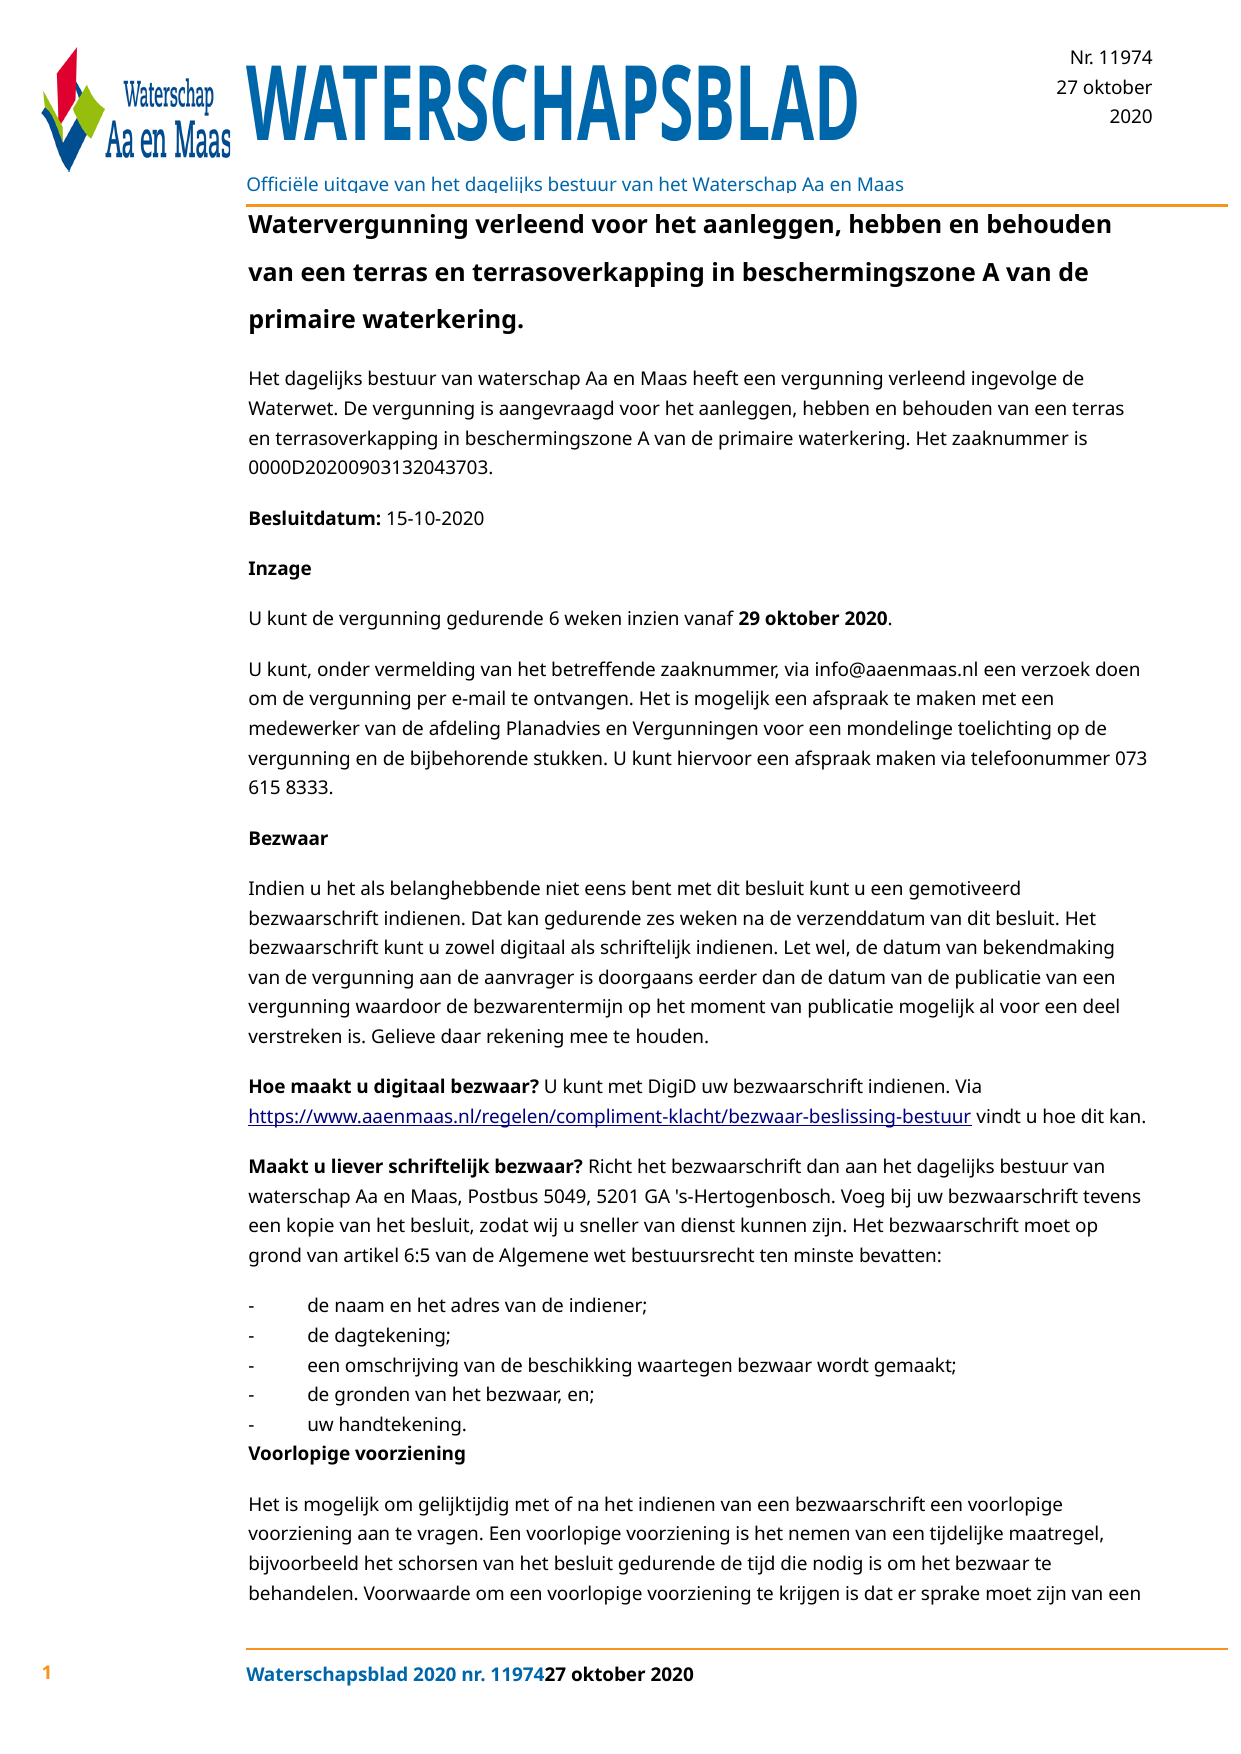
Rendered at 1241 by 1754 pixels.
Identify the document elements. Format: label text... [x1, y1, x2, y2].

text Besluitdatum: 15-10-2020 [248, 505, 1152, 530]
text Hoe maakt u digitaal bezwaar? U kunt met DigiD uw bezwaarschrift indienen. Via https://www.aaenmaas.nl/regelen/compliment-klacht/bezwaar-beslissing-bestuur vindt u hoe dit kan. [248, 1073, 1152, 1129]
list de naam en het adres van de indiener; [248, 1293, 1152, 1318]
text Indien u het als belanghebbende niet eens bent met dit besluit kunt u een gemotiveerd bezwaarschrift indienen. Dat kan gedurende zes weken na de verzenddatum van dit besluit. Het bezwaarschrift kunt u zowel digitaal als schriftelijk indienen. Let wel, de datum van bekendmaking van de vergunning aan de aanvrager is doorgaans eerder dan de datum van de publicatie van een vergunning waardoor de bezwarentermijn op het moment van publicatie mogelijk al voor een deel verstreken is. Gelieve daar rekening mee te houden. [248, 875, 1152, 1049]
list uw handtekening. [248, 1411, 1152, 1437]
text Inzage [248, 555, 1152, 581]
picture [41, 47, 231, 172]
text Het dagelijks bestuur van waterschap Aa en Maas heeft een vergunning verleend ingevolge de Waterwet. De vergunning is aangevraagd voor het aanleggen, hebben en behouden van een terras en terrasoverkapping in beschermingszone A van de primaire waterkering. Het zaaknummer is 0000D20200903132043703. [248, 366, 1152, 480]
list de dagtekening; [248, 1322, 1152, 1348]
text U kunt de vergunning gedurende 6 weken inzien vanaf 29 oktober 2020. [248, 606, 1152, 631]
text Voorlopige voorziening [248, 1441, 1152, 1466]
list de gronden van het bezwaar, en; [248, 1381, 1152, 1407]
text U kunt, onder vermelding van het betreffende zaaknummer, via info@aaenmaas.nl een verzoek doen om de vergunning per e-mail te ontvangen. Het is mogelijk een afspraak te maken met een medewerker van de afdeling Planadvies en Vergunningen voor een mondelinge toelichting op de vergunning en de bijbehorende stukken. U kunt hiervoor een afspraak maken via telefoonummer 073 615 8333. [248, 656, 1152, 800]
text Het is mogelijk om gelijktijdig met of na het indienen van een bezwaarschrift een voorlopige voorziening aan te vragen. Een voorlopige voorziening is het nemen van een tijdelijke maatregel, bijvoorbeeld het schorsen van het besluit gedurende de tijd die nodig is om het bezwaar te behandelen. Voorwaarde om een voorlopige voorziening te krijgen is dat er sprake moet zijn van een [248, 1491, 1152, 1605]
text Maakt u liever schriftelijk bezwaar? Richt het bezwaarschrift dan aan het dagelijks bestuur van waterschap Aa en Maas, Postbus 5049, 5201 GA 's-Hertogenbosch. Voeg bij uw bezwaarschrift tevens een kopie van het besluit, zodat wij u sneller van dienst kunnen zijn. Het bezwaarschrift moet op grond van artikel 6:5 van de Algemene wet bestuursrecht ten minste bevatten: [248, 1153, 1152, 1268]
text Watervergunning verleend voor het aanleggen, hebben en behouden van een terras en terrasoverkapping in beschermingszone A van de primaire waterkering. [248, 207, 1152, 336]
text Bezwaar [248, 825, 1152, 850]
list een omschrijving van de beschikking waartegen bezwaar wordt gemaakt; [248, 1352, 1152, 1377]
